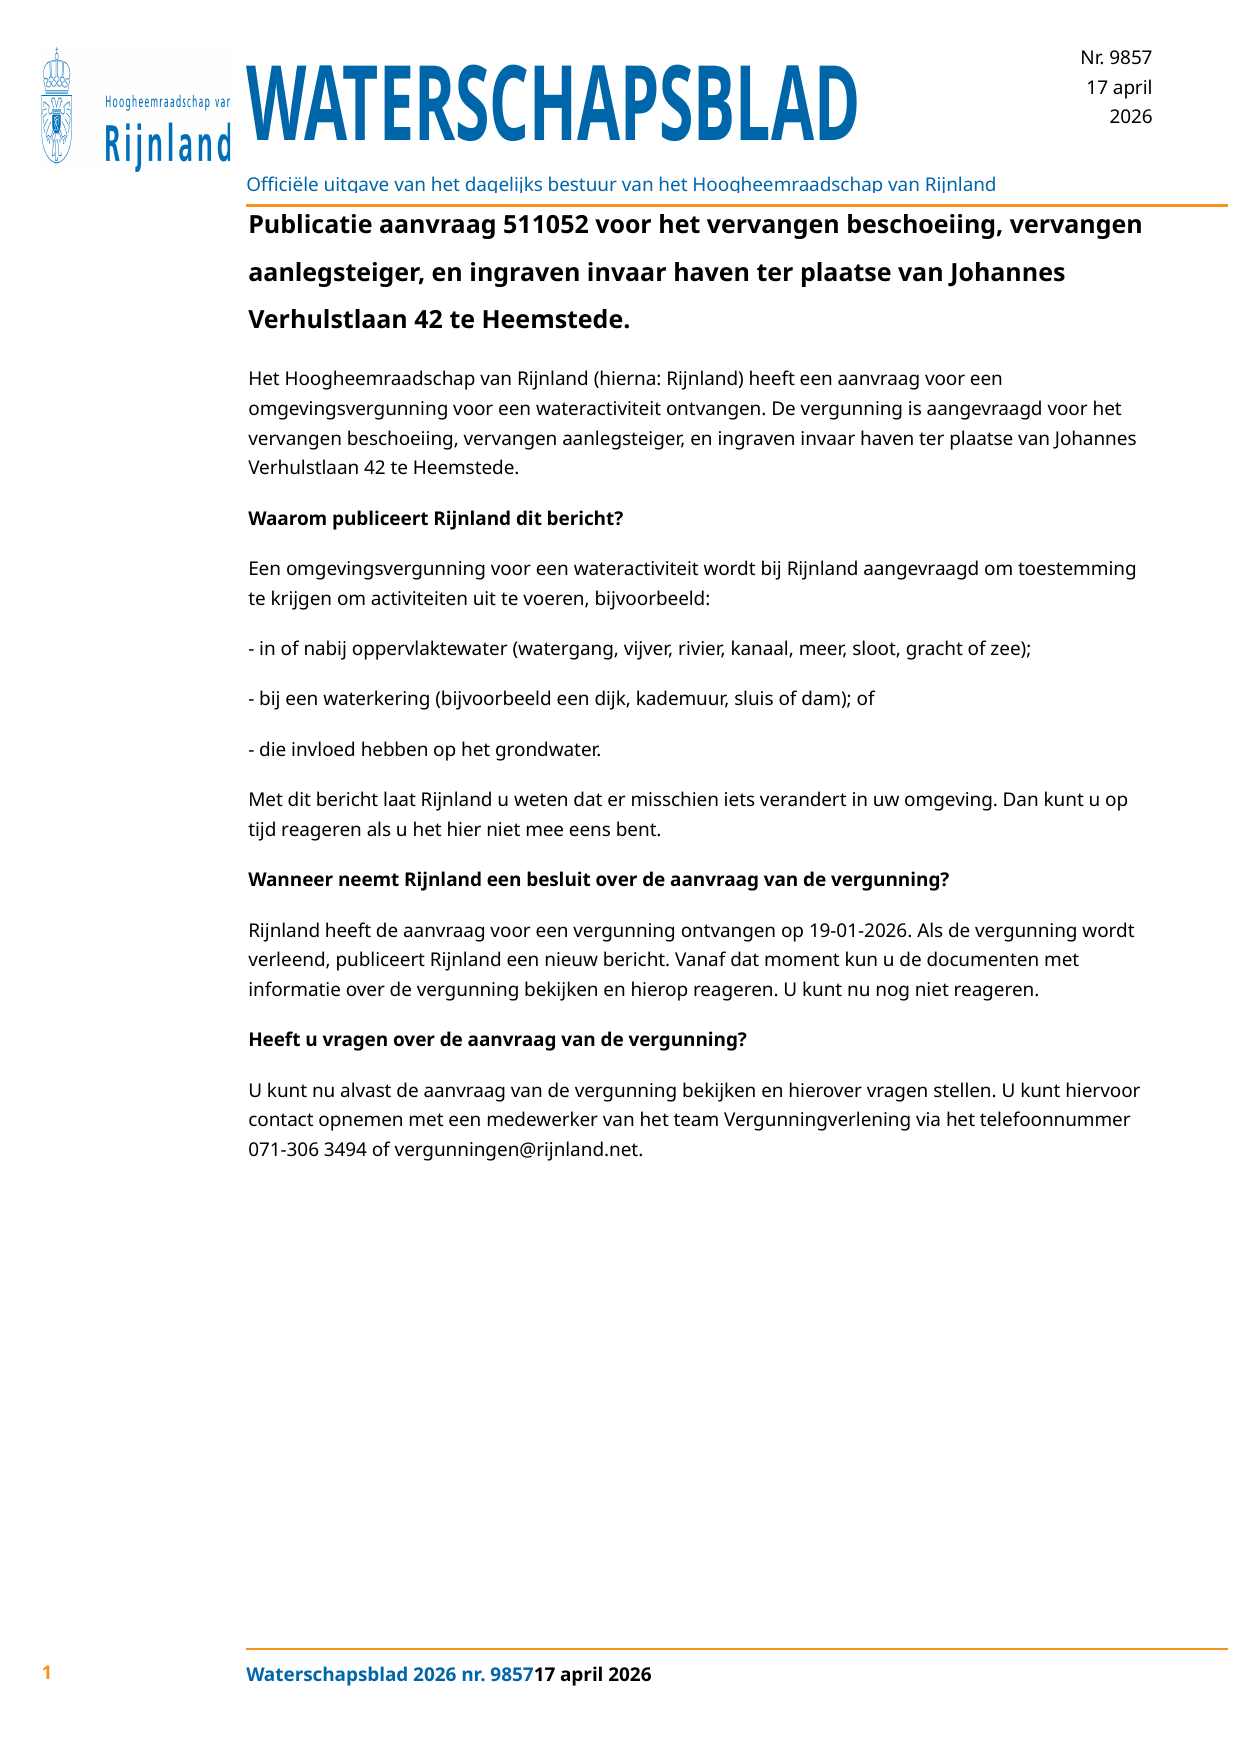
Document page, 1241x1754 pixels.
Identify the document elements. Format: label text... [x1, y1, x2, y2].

text Rijnland heeft de aanvraag voor een vergunning ontvangen op 19-01-2026. Als de vergunning wordt verleend, publiceert Rijnland een nieuw bericht. Vanaf dat moment kun u de documenten met informatie over de vergunning bekijken en hierop reageren. U kunt nu nog niet reageren. [248, 917, 1152, 1002]
text Publicatie aanvraag 511052 voor het vervangen beschoeiing, vervangen aanlegsteiger, en ingraven invaar haven ter plaatse van Johannes Verhulstlaan 42 te Heemstede. [248, 207, 1152, 336]
text U kunt nu alvast de aanvraag van de vergunning bekijken en hierover vragen stellen. U kunt hiervoor contact opnemen met een medewerker van het team Vergunningverlening via het telefoonnummer 071-306 3494 of vergunningen@rijnland.net. [248, 1077, 1152, 1162]
text Een omgevingsvergunning voor een wateractiviteit wordt bij Rijnland aangevraagd om toestemming te krijgen om activiteiten uit te voeren, bijvoorbeeld: [248, 555, 1152, 610]
text Waarom publiceert Rijnland dit bericht? [248, 505, 1152, 530]
text Met dit bericht laat Rijnland u weten dat er misschien iets verandert in uw omgeving. Dan kunt u op tijd reageren als u het hier niet mee eens bent. [248, 786, 1152, 842]
text Het Hoogheemraadschap van Rijnland (hierna: Rijnland) heeft een aanvraag voor een omgevingsvergunning voor een wateractiviteit ontvangen. De vergunning is aangevraagd voor het vervangen beschoeiing, vervangen aanlegsteiger, en ingraven invaar haven ter plaatse van Johannes Verhulstlaan 42 te Heemstede. [248, 366, 1152, 480]
text - die invloed hebben op het grondwater. [248, 736, 1152, 762]
text - bij een waterkering (bijvoorbeeld een dijk, kademuur, sluis of dam); of [248, 686, 1152, 711]
picture [41, 47, 231, 172]
text - in of nabij oppervlaktewater (watergang, vijver, rivier, kanaal, meer, sloot, gracht of zee); [248, 635, 1152, 661]
text Wanneer neemt Rijnland een besluit over de aanvraag van de vergunning? [248, 866, 1152, 892]
text Heeft u vragen over de aanvraag van de vergunning? [248, 1026, 1152, 1052]
